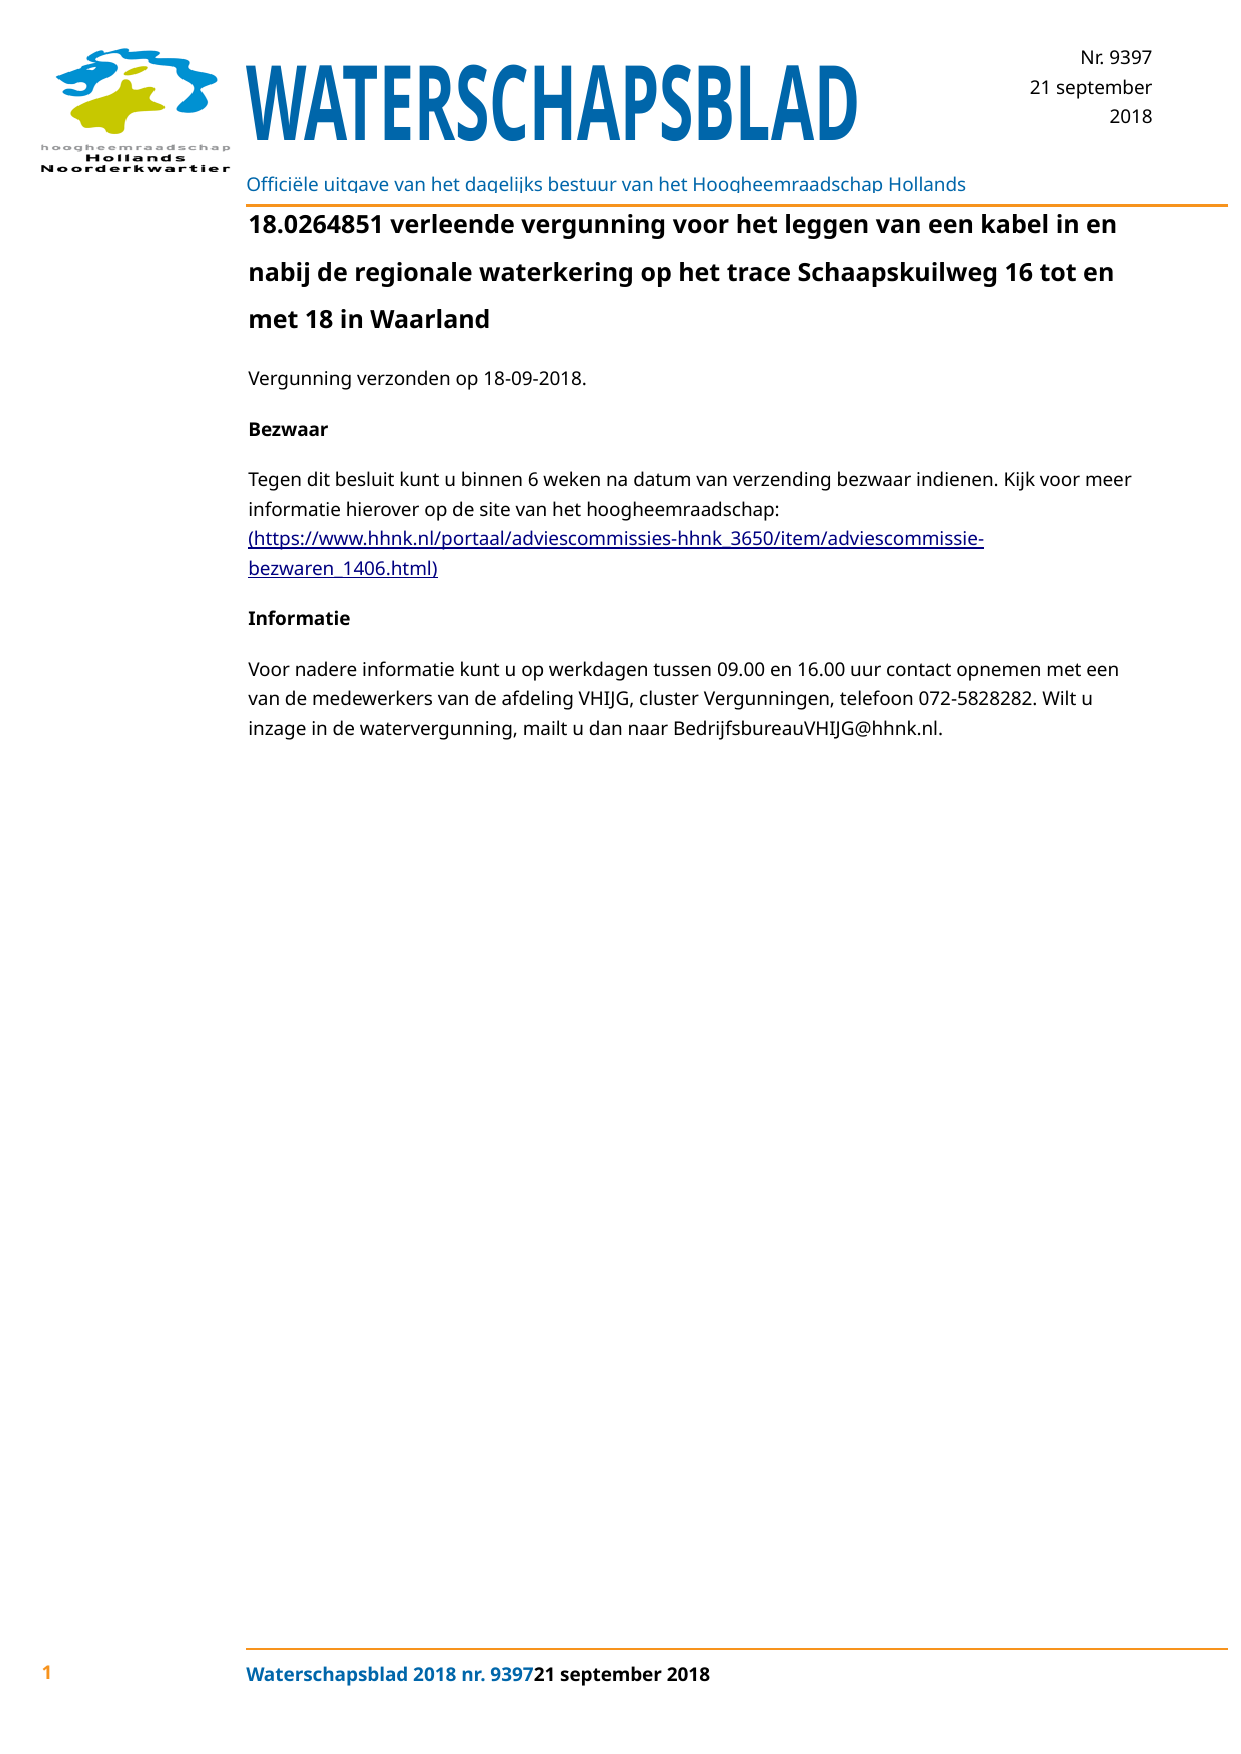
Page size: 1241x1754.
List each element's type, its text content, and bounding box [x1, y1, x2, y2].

text Tegen dit besluit kunt u binnen 6 weken na datum van verzending bezwaar indienen. Kijk voor meer informatie hierover op de site van het hoogheemraadschap: (https://www.hhnk.nl/portaal/adviescommissies-hhnk_3650/item/adviescommissie-bezwaren_1406.html) [248, 466, 1152, 581]
text Voor nadere informatie kunt u op werkdagen tussen 09.00 en 16.00 uur contact opnemen met een van de medewerkers van de afdeling VHIJG, cluster Vergunningen, telefoon 072-5828282. Wilt u inzage in de watervergunning, mailt u dan naar BedrijfsbureauVHIJG@hhnk.nl. [248, 656, 1152, 741]
text Informatie [248, 606, 1152, 631]
text Vergunning verzonden op 18-09-2018. [248, 366, 1152, 391]
text 18.0264851 verleende vergunning voor het leggen van een kabel in en nabij de regionale waterkering op het trace Schaapskuilweg 16 tot en met 18 in Waarland [248, 207, 1152, 336]
picture [41, 47, 231, 172]
text Bezwaar [248, 416, 1152, 442]
